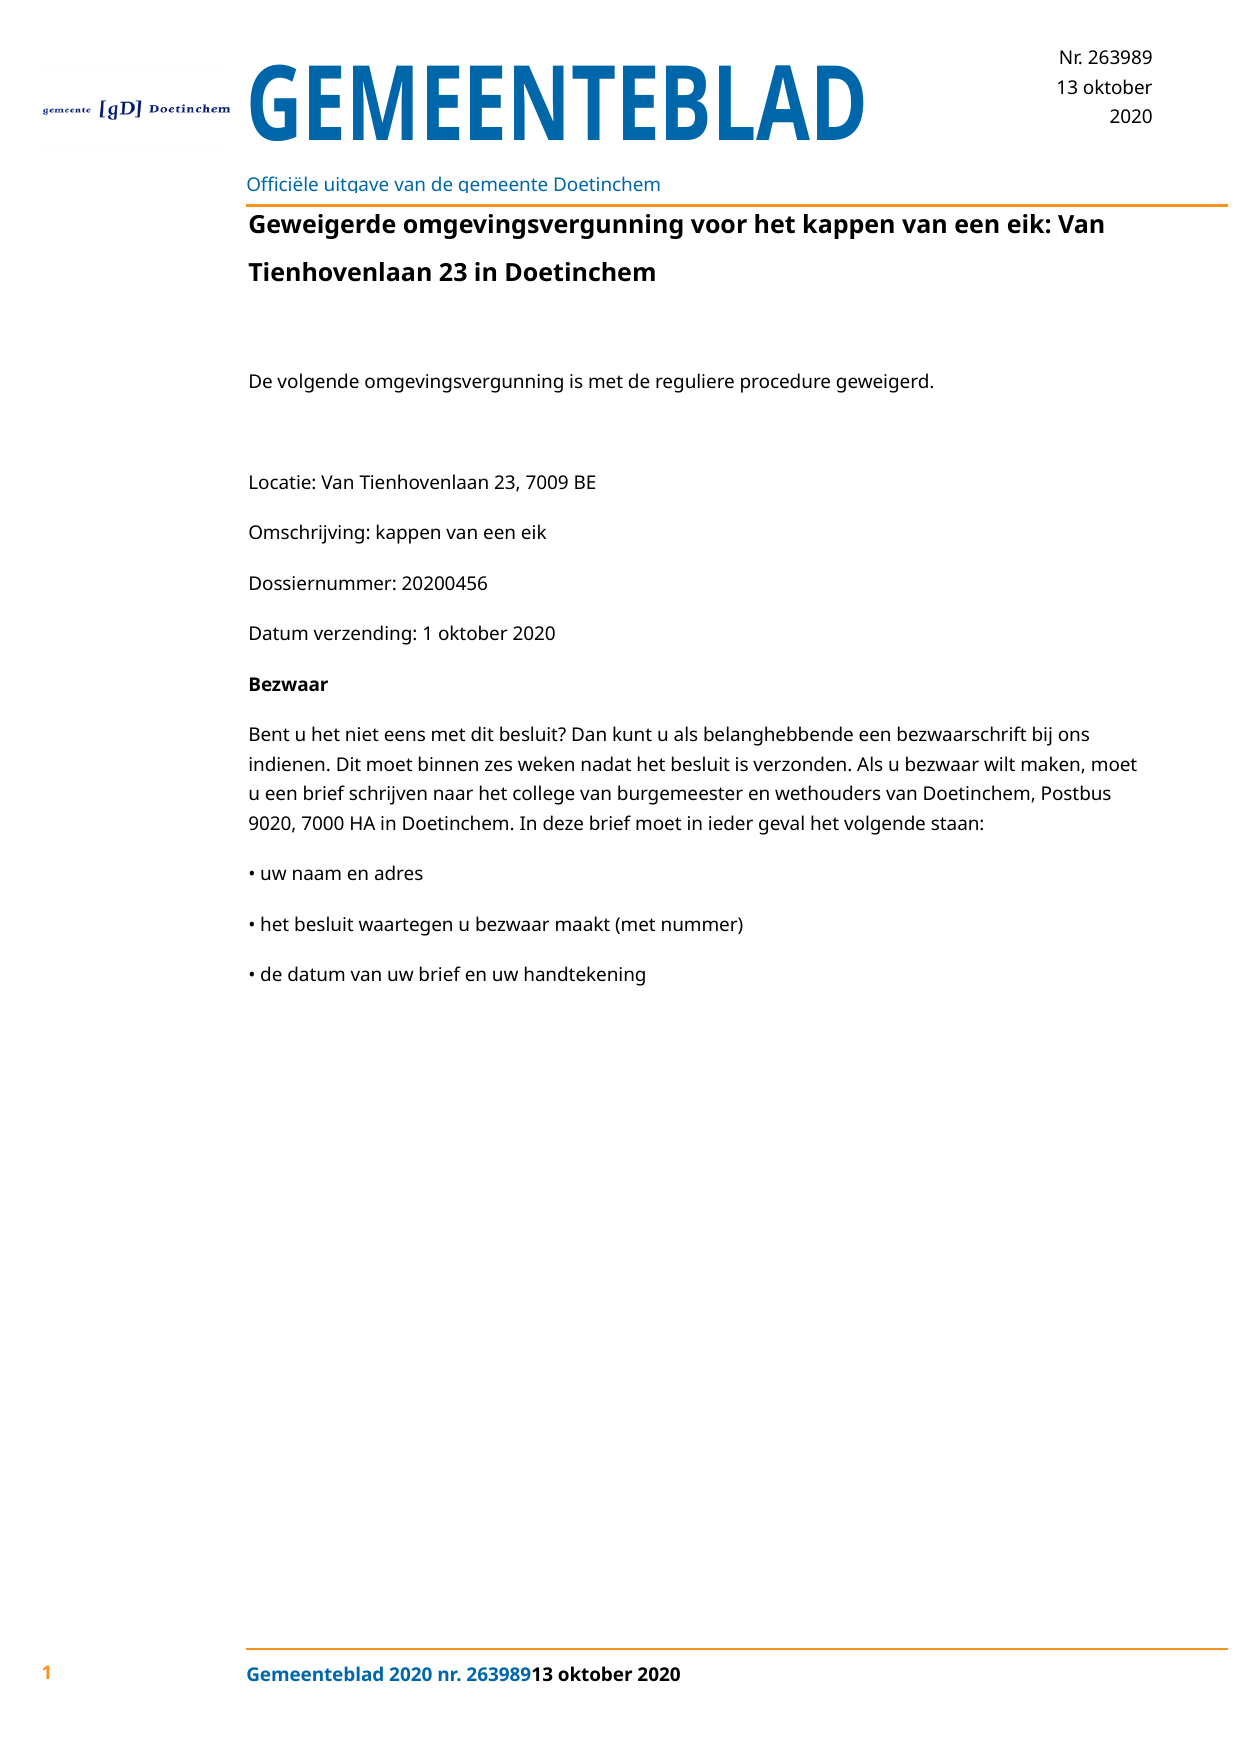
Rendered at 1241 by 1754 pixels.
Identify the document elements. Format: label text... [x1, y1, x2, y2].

text Omschrijving: kappen van een eik [248, 519, 1152, 545]
text Datum verzending: 1 oktober 2020 [248, 620, 1152, 646]
picture [41, 47, 231, 172]
text Locatie: Van Tienhovenlaan 23, 7009 BE [248, 469, 1152, 495]
text • het besluit waartegen u bezwaar maakt (met nummer) [248, 911, 1152, 937]
text Dossiernummer: 20200456 [248, 570, 1152, 596]
text • de datum van uw brief en uw handtekening [248, 961, 1152, 987]
text De volgende omgevingsvergunning is met de reguliere procedure geweigerd. [248, 368, 1152, 394]
text Geweigerde omgevingsvergunning voor het kappen van een eik: Van Tienhovenlaan 23 in Doetinchem [248, 207, 1152, 288]
text • uw naam en adres [248, 860, 1152, 886]
text Bent u het niet eens met dit besluit? Dan kunt u als belanghebbende een bezwaarschrift bij ons indienen. Dit moet binnen zes weken nadat het besluit is verzonden. Als u bezwaar wilt maken, moet u een brief schrijven naar het college van burgemeester en wethouders van Doetinchem, Postbus 9020, 7000 HA in Doetinchem. In deze brief moet in ieder geval het volgende staan: [248, 721, 1152, 836]
text Bezwaar [248, 671, 1152, 697]
